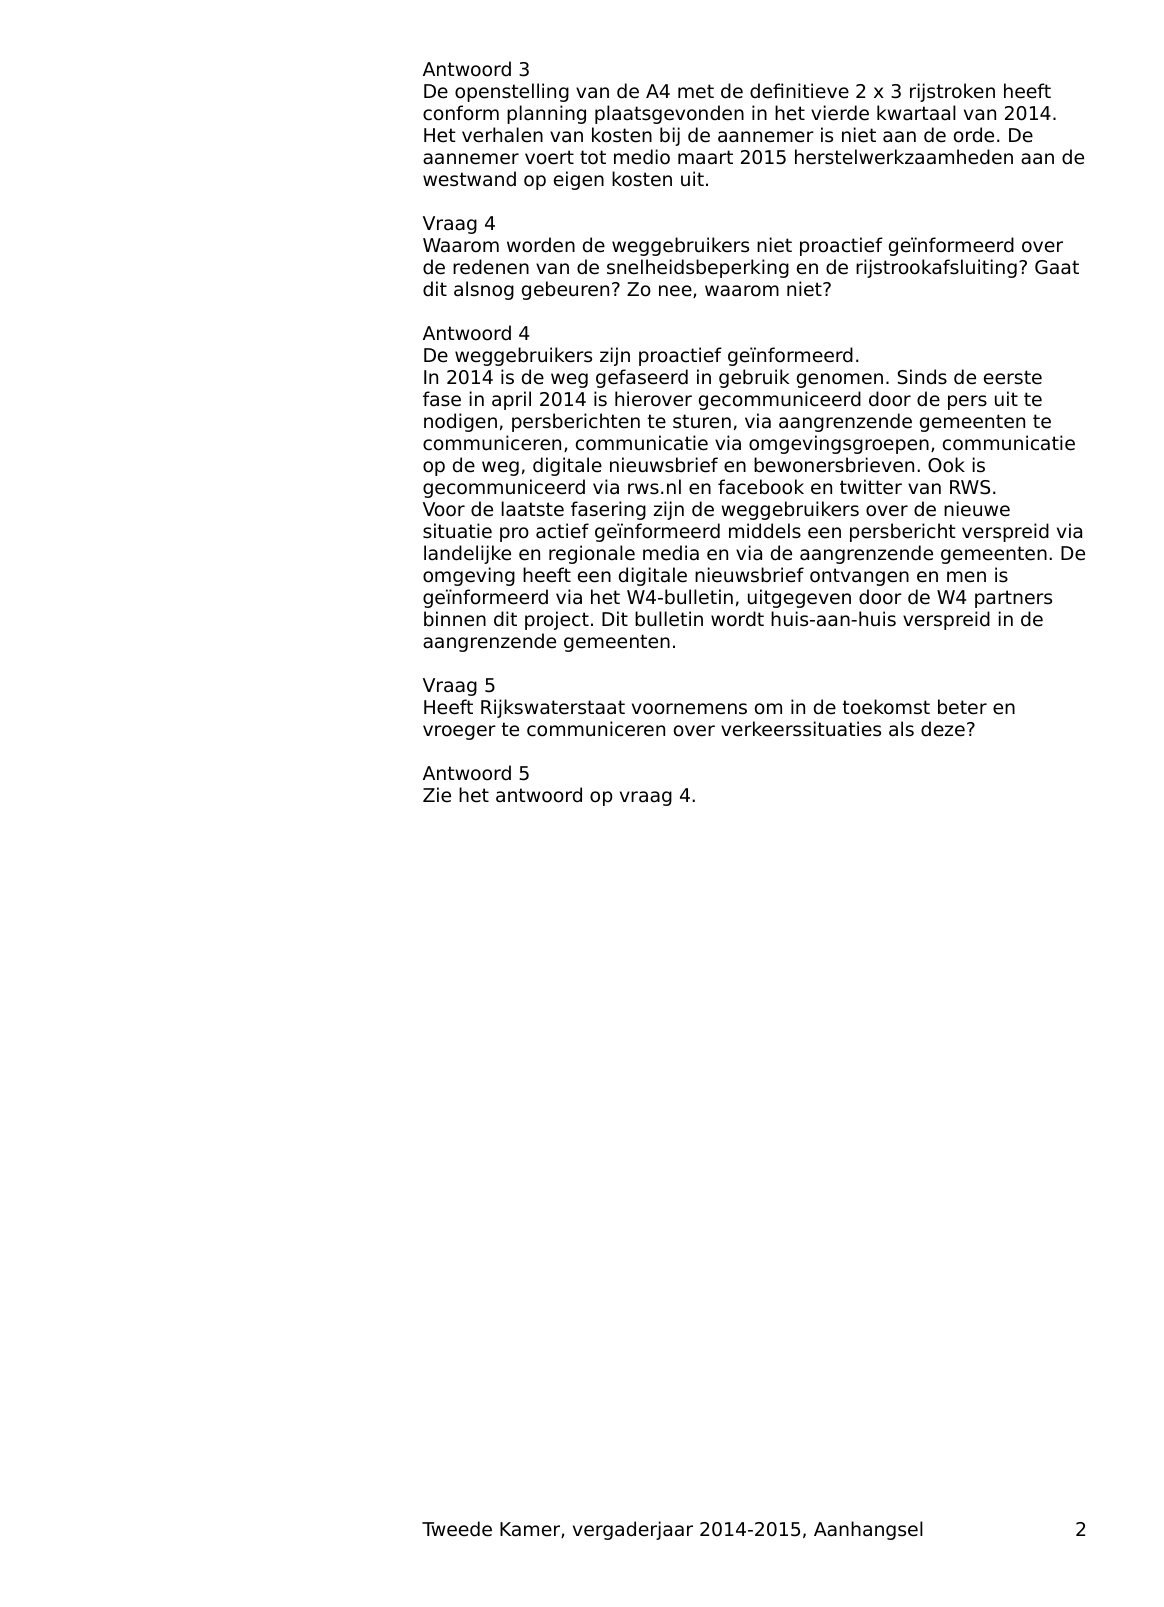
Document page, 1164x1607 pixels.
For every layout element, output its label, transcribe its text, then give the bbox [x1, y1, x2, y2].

text Antwoord 4 [422, 323, 1087, 345]
text Zie het antwoord op vraag 4. [422, 785, 1087, 807]
text In 2014 is de weg gefaseerd in gebruik genomen. Sinds de eerste fase in april 2014 is hierover gecommuniceerd door de pers uit te nodigen, persberichten te sturen, via aangrenzende gemeenten te communiceren, communicatie via omgevingsgroepen, communicatie op de weg, digitale nieuwsbrief en bewonersbrieven. Ook is gecommuniceerd via rws.nl en facebook en twitter van RWS. [422, 367, 1087, 499]
text De openstelling van de A4 met de definitieve 2 x 3 rijstroken heeft conform planning plaatsgevonden in het vierde kwartaal van 2014. Het verhalen van kosten bij de aannemer is niet aan de orde. De aannemer voert tot medio maart 2015 herstelwerkzaamheden aan de westwand op eigen kosten uit. [422, 81, 1087, 191]
text Antwoord 5 [422, 763, 1087, 785]
text Antwoord 3 [422, 59, 1087, 81]
text Voor de laatste fasering zijn de weggebruikers over de nieuwe situatie pro actief geïnformeerd middels een persbericht verspreid via landelijke en regionale media en via de aangrenzende gemeenten. De omgeving heeft een digitale nieuwsbrief ontvangen en men is geïnformeerd via het W4-bulletin, uitgegeven door de W4 partners binnen dit project. Dit bulletin wordt huis-aan-huis verspreid in de aangrenzende gemeenten. [422, 499, 1087, 653]
text De weggebruikers zijn proactief geïnformeerd. [422, 345, 1087, 367]
text Vraag 4 [422, 213, 1087, 235]
text Vraag 5 [422, 675, 1087, 697]
text Heeft Rijkswaterstaat voornemens om in de toekomst beter en vroeger te communiceren over verkeerssituaties als deze? [422, 697, 1087, 741]
text Waarom worden de weggebruikers niet proactief geïnformeerd over de redenen van de snelheidsbeperking en de rijstrookafsluiting? Gaat dit alsnog gebeuren? Zo nee, waarom niet? [422, 235, 1087, 301]
